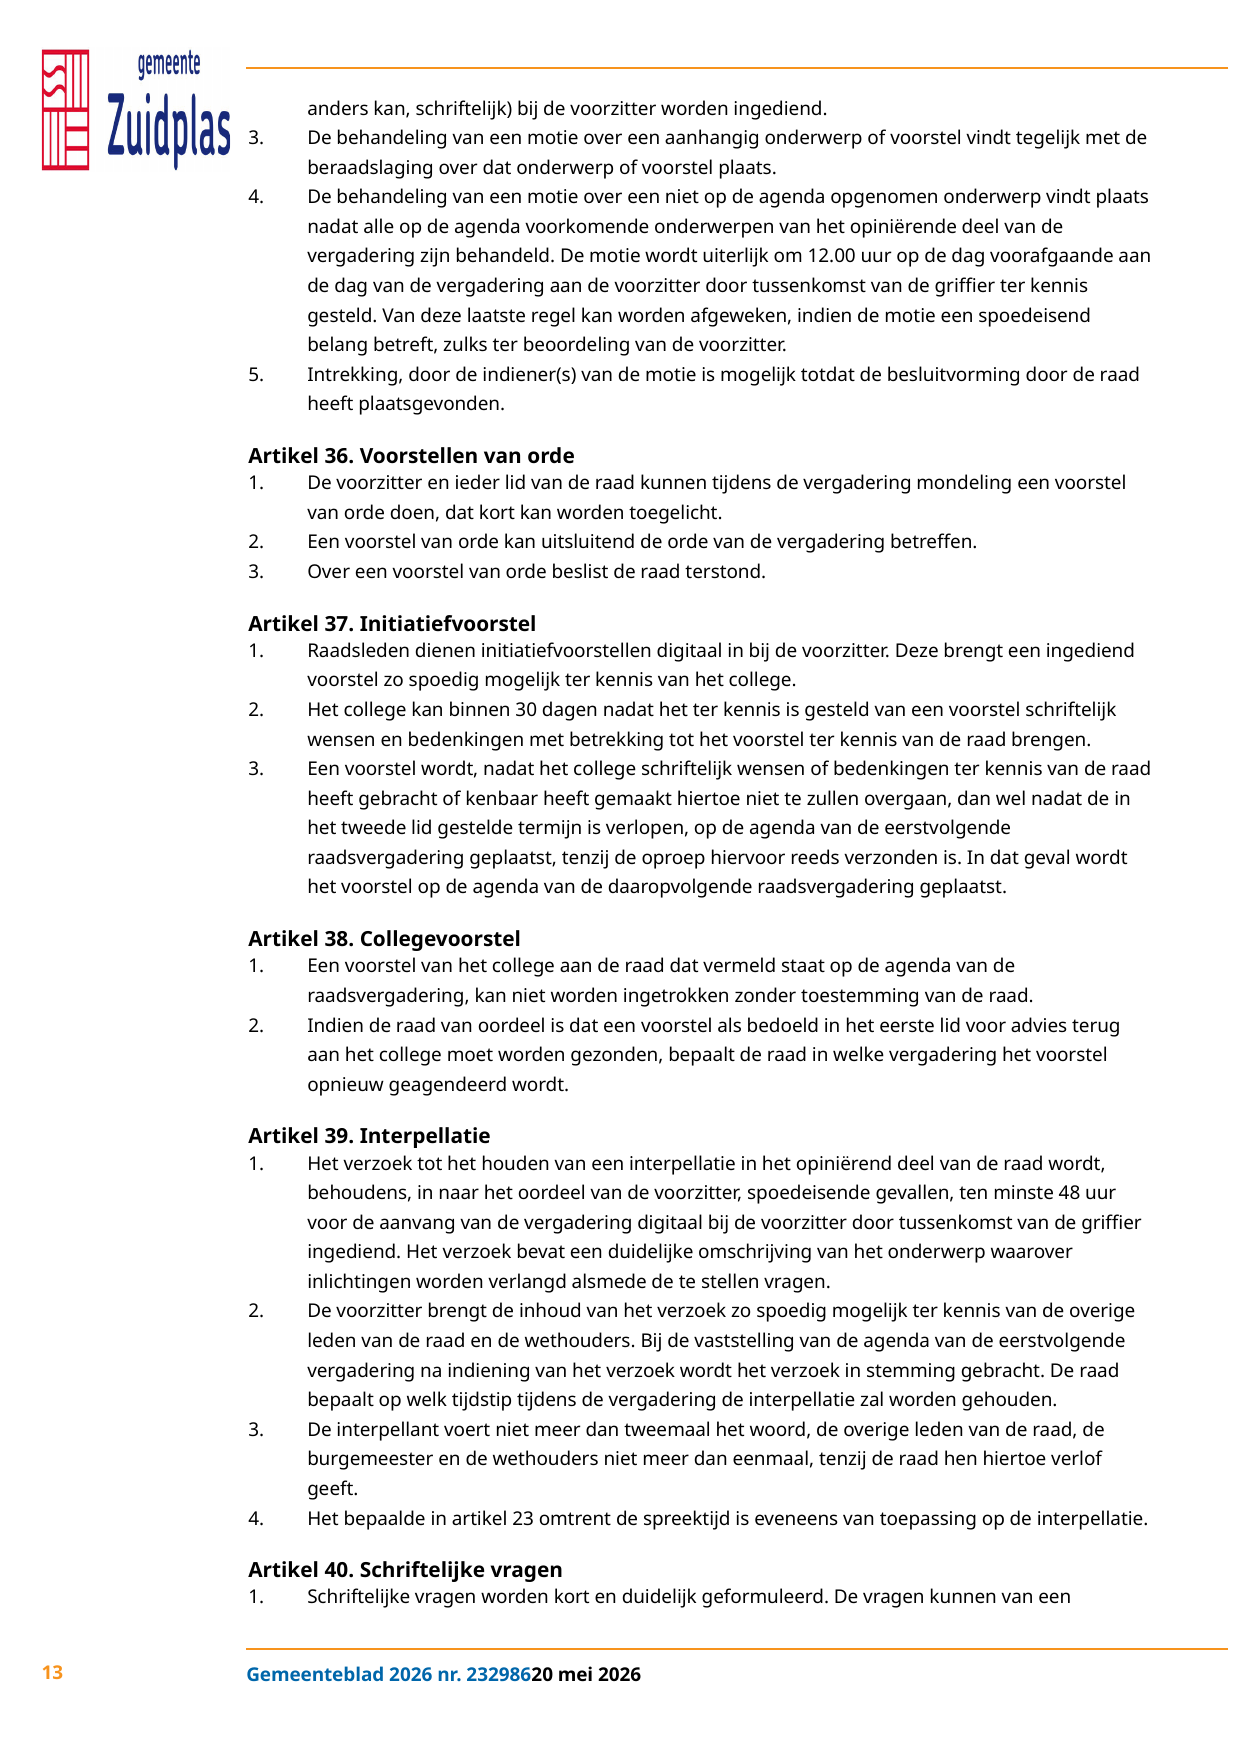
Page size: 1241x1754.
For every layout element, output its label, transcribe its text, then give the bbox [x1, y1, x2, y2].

picture [41, 47, 231, 172]
list De voorzitter en ieder lid van de raad kunnen tijdens de vergadering mondeling een voorstel van orde doen, dat kort kan worden toegelicht. [248, 469, 1152, 525]
list Intrekking, door de indiener(s) van de motie is mogelijk totdat de besluitvorming door de raad heeft plaatsgevonden. [248, 361, 1152, 416]
list Raadsleden dienen initiatiefvoorstellen digitaal in bij de voorzitter. Deze brengt een ingediend voorstel zo spoedig mogelijk ter kennis van het college. [248, 637, 1152, 692]
list De behandeling van een motie over een aanhangig onderwerp of voorstel vindt tegelijk met de beraadslaging over dat onderwerp of voorstel plaats. [248, 124, 1152, 180]
list Het verzoek tot het houden van een interpellatie in het opiniërend deel van de raad wordt, behoudens, in naar het oordeel van de voorzitter, spoedeisende gevallen, ten minste 48 uur voor de aanvang van de vergadering digitaal bij de voorzitter door tussenkomst van de griffier ingediend. Het verzoek bevat een duidelijke omschrijving van het onderwerp waarover inlichtingen worden verlangd alsmede de te stellen vragen. [248, 1150, 1152, 1294]
text Artikel 39. Interpellatie [248, 1121, 1152, 1150]
list Indien de raad van oordeel is dat een voorstel als bedoeld in het eerste lid voor advies terug aan het college moet worden gezonden, bepaalt de raad in welke vergadering het voorstel opnieuw geagendeerd wordt. [248, 1012, 1152, 1097]
list Schriftelijke vragen worden kort en duidelijk geformuleerd. De vragen kunnen van een [248, 1584, 1152, 1609]
text Artikel 40. Schriftelijke vragen [248, 1555, 1152, 1584]
list Een voorstel van het college aan de raad dat vermeld staat op de agenda van de raadsvergadering, kan niet worden ingetrokken zonder toestemming van de raad. [248, 953, 1152, 1008]
list Het college kan binnen 30 dagen nadat het ter kennis is gesteld van een voorstel schriftelijk wensen en bedenkingen met betrekking tot het voorstel ter kennis van de raad brengen. [248, 696, 1152, 752]
text Artikel 36. Voorstellen van orde [248, 441, 1152, 469]
list Het bepaalde in artikel 23 omtrent de spreektijd is eveneens van toepassing op de interpellatie. [248, 1505, 1152, 1531]
list De interpellant voert niet meer dan tweemaal het woord, de overige leden van de raad, de burgemeester en de wethouders niet meer dan eenmaal, tenzij de raad hen hiertoe verlof geeft. [248, 1416, 1152, 1501]
text Artikel 38. Collegevoorstel [248, 924, 1152, 953]
list Een voorstel wordt, nadat het college schriftelijk wensen of bedenkingen ter kennis van de raad heeft gebracht of kenbaar heeft gemaakt hiertoe niet te zullen overgaan, dan wel nadat de in het tweede lid gestelde termijn is verlopen, op de agenda van de eerstvolgende raadsvergadering geplaatst, tenzij de oproep hiervoor reeds verzonden is. In dat geval wordt het voorstel op de agenda van de daaropvolgende raadsvergadering geplaatst. [248, 755, 1152, 899]
list De voorzitter brengt de inhoud van het verzoek zo spoedig mogelijk ter kennis van de overige leden van de raad en de wethouders. Bij de vaststelling van de agenda van de eerstvolgende vergadering na indiening van het verzoek wordt het verzoek in stemming gebracht. De raad bepaalt op welk tijdstip tijdens de vergadering de interpellatie zal worden gehouden. [248, 1298, 1152, 1412]
list Over een voorstel van orde beslist de raad terstond. [248, 558, 1152, 584]
list anders kan, schriftelijk) bij de voorzitter worden ingediend. [248, 95, 1152, 121]
list Een voorstel van orde kan uitsluitend de orde van de vergadering betreffen. [248, 529, 1152, 554]
list De behandeling van een motie over een niet op de agenda opgenomen onderwerp vindt plaats nadat alle op de agenda voorkomende onderwerpen van het opiniërende deel van de vergadering zijn behandeld. De motie wordt uiterlijk om 12.00 uur op de dag voorafgaande aan de dag van de vergadering aan de voorzitter door tussenkomst van de griffier ter kennis gesteld. Van deze laatste regel kan worden afgeweken, indien de motie een spoedeisend belang betreft, zulks ter beoordeling van de voorzitter. [248, 183, 1152, 357]
text Artikel 37. Initiatiefvoorstel [248, 609, 1152, 637]
